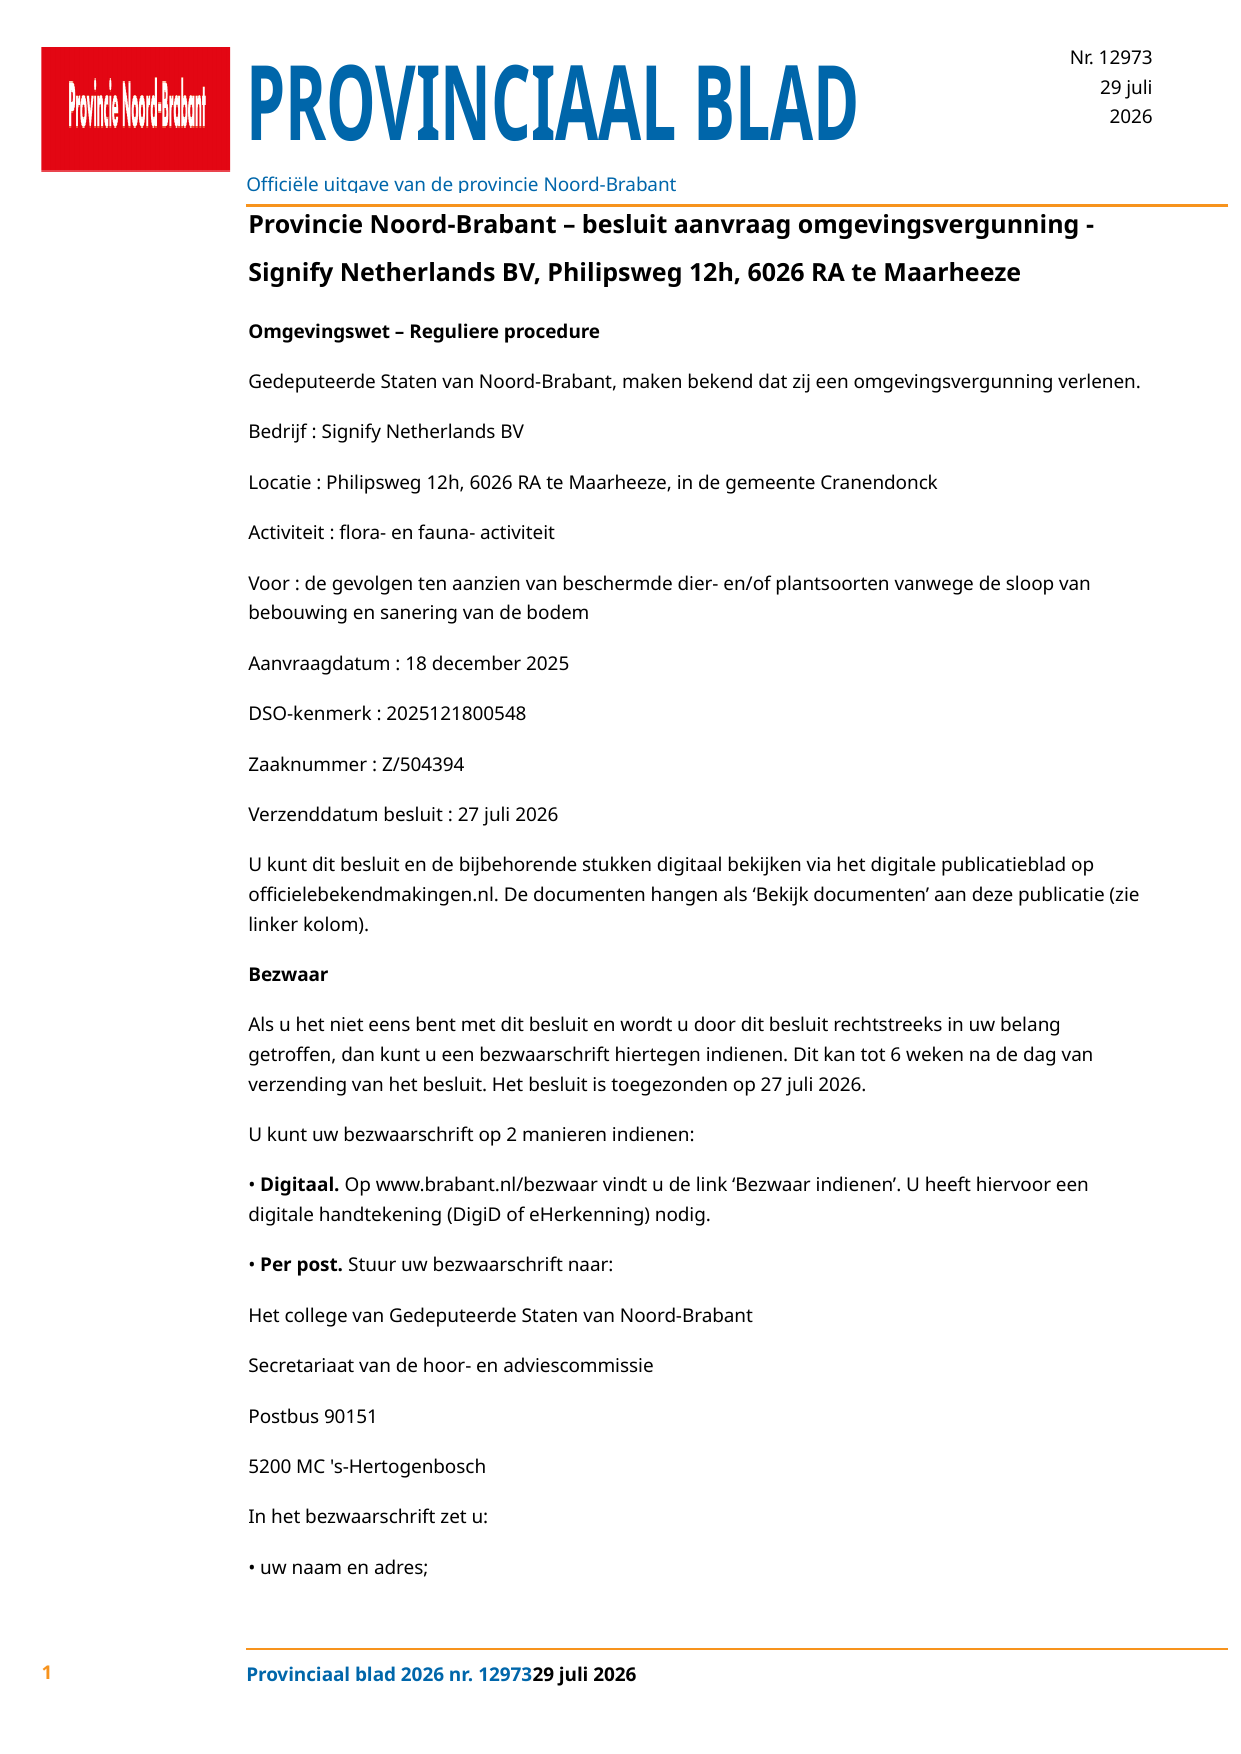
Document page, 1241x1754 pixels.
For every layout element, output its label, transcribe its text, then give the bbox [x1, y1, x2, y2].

text Postbus 90151 [248, 1403, 1152, 1429]
text • Per post. Stuur uw bezwaarschrift naar: [248, 1252, 1152, 1277]
text Provincie Noord-Brabant – besluit aanvraag omgevingsvergunning - Signify Netherlands BV, Philipsweg 12h, 6026 RA te Maarheeze [248, 207, 1152, 288]
text Secretariaat van de hoor- en adviescommissie [248, 1352, 1152, 1378]
text Bedrijf : Signify Netherlands BV [248, 419, 1152, 444]
text Bezwaar [248, 961, 1152, 987]
text In het bezwaarschrift zet u: [248, 1504, 1152, 1529]
text Gedeputeerde Staten van Noord-Brabant, maken bekend dat zij een omgevingsvergunning verlenen. [248, 368, 1152, 394]
text Het college van Gedeputeerde Staten van Noord-Brabant [248, 1302, 1152, 1328]
text • Digitaal. Op www.brabant.nl/bezwaar vindt u de link ‘Bezwaar indienen’. U heeft hiervoor een digitale handtekening (DigiD of eHerkenning) nodig. [248, 1172, 1152, 1227]
text Verzenddatum besluit : 27 juli 2026 [248, 801, 1152, 827]
text • uw naam en adres; [248, 1554, 1152, 1580]
text DSO-kenmerk : 2025121800548 [248, 700, 1152, 726]
text Omgevingswet – Reguliere procedure [248, 318, 1152, 344]
text Zaaknummer : Z/504394 [248, 751, 1152, 777]
text U kunt uw bezwaarschrift op 2 manieren indienen: [248, 1121, 1152, 1147]
text Activiteit : flora- en fauna- activiteit [248, 519, 1152, 545]
text U kunt dit besluit en de bijbehorende stukken digitaal bekijken via het digitale publicatieblad op officielebekendmakingen.nl. De documenten hangen als ‘Bekijk documenten’ aan deze publicatie (zie linker kolom). [248, 852, 1152, 937]
text Als u het niet eens bent met dit besluit en wordt u door dit besluit rechtstreeks in uw belang getroffen, dan kunt u een bezwaarschrift hiertegen indienen. Dit kan tot 6 weken na de dag van verzending van het besluit. Het besluit is toegezonden op 27 juli 2026. [248, 1012, 1152, 1097]
picture [41, 47, 231, 172]
text 5200 MC 's‑Hertogenbosch [248, 1453, 1152, 1479]
text Aanvraagdatum : 18 december 2025 [248, 650, 1152, 676]
text Voor : de gevolgen ten aanzien van beschermde dier- en/of plantsoorten vanwege de sloop van bebouwing en sanering van de bodem [248, 570, 1152, 625]
text Locatie : Philipsweg 12h, 6026 RA te Maarheeze, in de gemeente Cranendonck [248, 469, 1152, 495]
